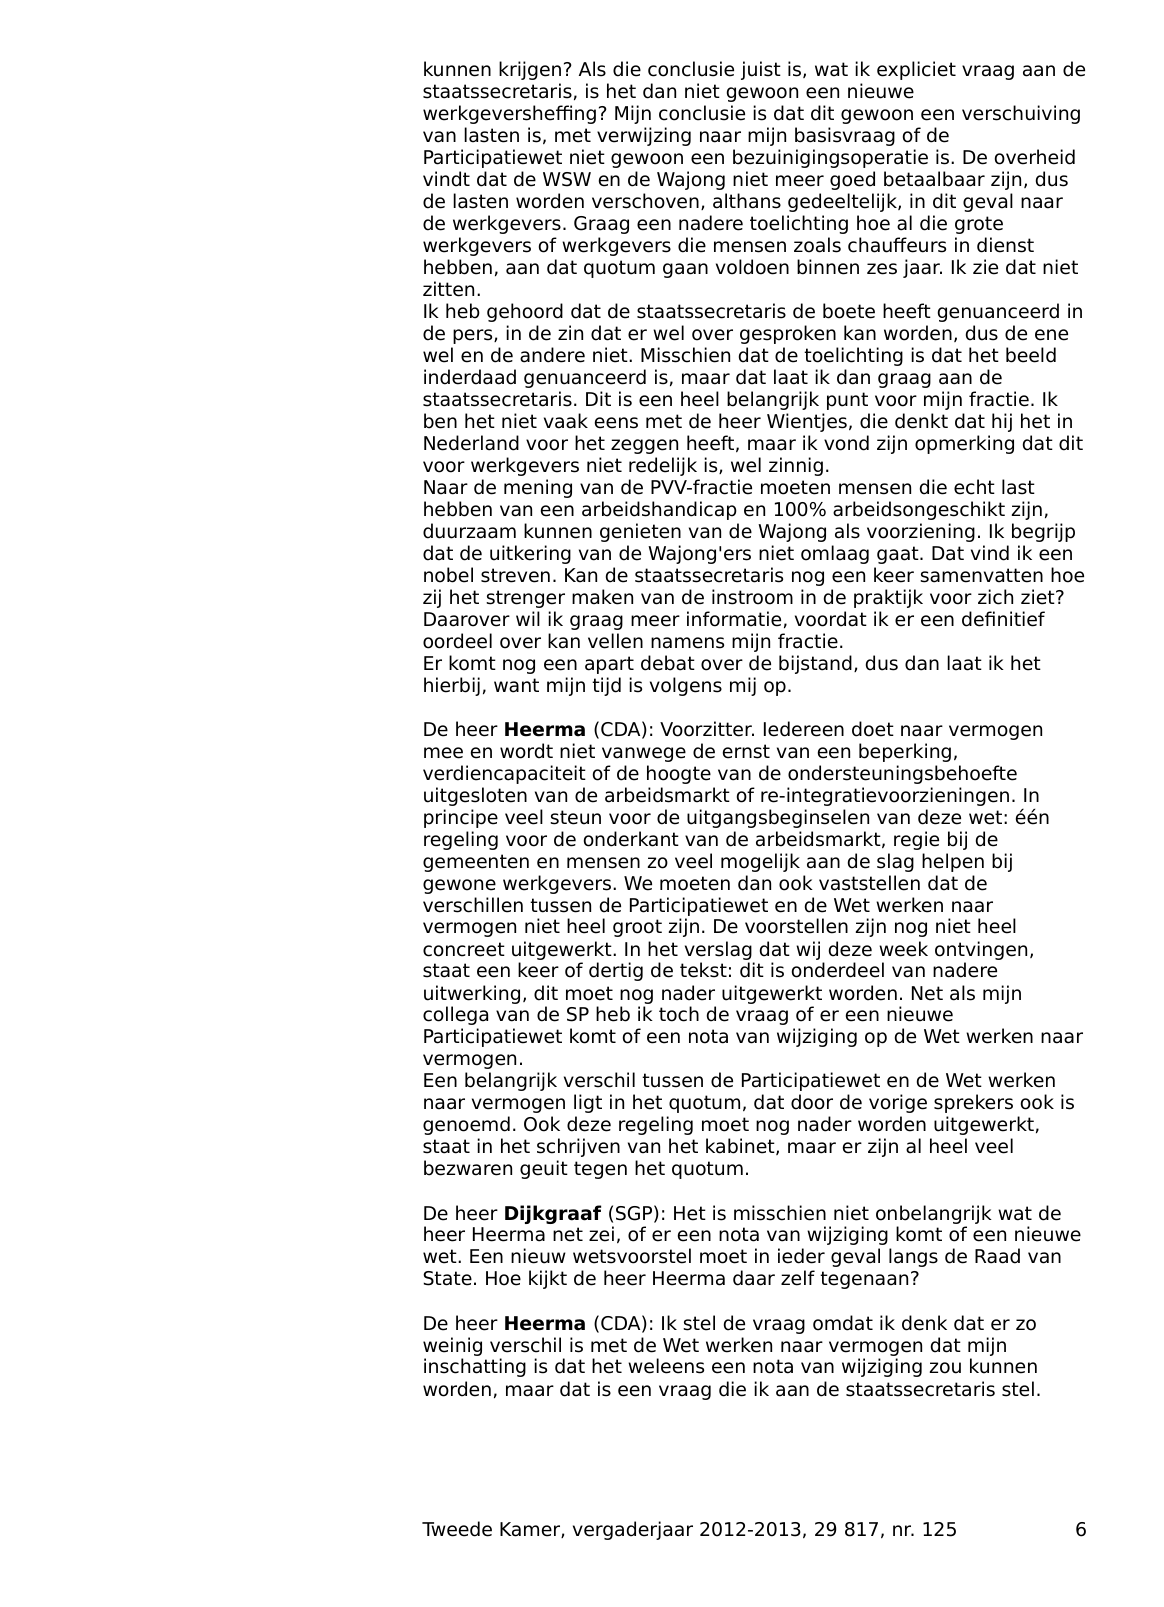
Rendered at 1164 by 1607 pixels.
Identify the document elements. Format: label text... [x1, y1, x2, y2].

text Ik heb gehoord dat de staatssecretaris de boete heeft genuanceerd in de pers, in de zin dat er wel over gesproken kan worden, dus de ene wel en de andere niet. Misschien dat de toelichting is dat het beeld inderdaad genuanceerd is, maar dat laat ik dan graag aan de staatssecretaris. Dit is een heel belangrijk punt voor mijn fractie. Ik ben het niet vaak eens met de heer Wientjes, die denkt dat hij het in Nederland voor het zeggen heeft, maar ik vond zijn opmerking dat dit voor werkgevers niet redelijk is, wel zinnig. [422, 301, 1087, 477]
text kunnen krijgen? Als die conclusie juist is, wat ik expliciet vraag aan de staatssecretaris, is het dan niet gewoon een nieuwe werkgeversheffing? Mijn conclusie is dat dit gewoon een verschuiving van lasten is, met verwijzing naar mijn basisvraag of de Participatiewet niet gewoon een bezuinigingsoperatie is. De overheid vindt dat de WSW en de Wajong niet meer goed betaalbaar zijn, dus de lasten worden verschoven, althans gedeeltelijk, in dit geval naar de werkgevers. Graag een nadere toelichting hoe al die grote werkgevers of werkgevers die mensen zoals chauffeurs in dienst hebben, aan dat quotum gaan voldoen binnen zes jaar. Ik zie dat niet zitten. [422, 59, 1087, 301]
text Een belangrijk verschil tussen de Participatiewet en de Wet werken naar vermogen ligt in het quotum, dat door de vorige sprekers ook is genoemd. Ook deze regeling moet nog nader worden uitgewerkt, staat in het schrijven van het kabinet, maar er zijn al heel veel bezwaren geuit tegen het quotum. [422, 1070, 1087, 1180]
text Er komt nog een apart debat over de bijstand, dus dan laat ik het hierbij, want mijn tijd is volgens mij op. [422, 652, 1087, 696]
text De heer Heerma (CDA): Voorzitter. Iedereen doet naar vermogen mee en wordt niet vanwege de ernst van een beperking, verdiencapaciteit of de hoogte van de ondersteuningsbehoefte uitgesloten van de arbeidsmarkt of re-integratievoorzieningen. In principe veel steun voor de uitgangsbeginselen van deze wet: één regeling voor de onderkant van de arbeidsmarkt, regie bij de gemeenten en mensen zo veel mogelijk aan de slag helpen bij gewone werkgevers. We moeten dan ook vaststellen dat de verschillen tussen de Participatiewet en de Wet werken naar vermogen niet heel groot zijn. De voorstellen zijn nog niet heel concreet uitgewerkt. In het verslag dat wij deze week ontvingen, staat een keer of dertig de tekst: dit is onderdeel van nadere uitwerking, dit moet nog nader uitgewerkt worden. Net als mijn collega van de SP heb ik toch de vraag of er een nieuwe Participatiewet komt of een nota van wijziging op de Wet werken naar vermogen. [422, 719, 1087, 1070]
text Naar de mening van de PVV-fractie moeten mensen die echt last hebben van een arbeidshandicap en 100% arbeidsongeschikt zijn, duurzaam kunnen genieten van de Wajong als voorziening. Ik begrijp dat de uitkering van de Wajong'ers niet omlaag gaat. Dat vind ik een nobel streven. Kan de staatssecretaris nog een keer samenvatten hoe zij het strenger maken van de instroom in de praktijk voor zich ziet? Daarover wil ik graag meer informatie, voordat ik er een definitief oordeel over kan vellen namens mijn fractie. [422, 477, 1087, 652]
text De heer Dijkgraaf (SGP): Het is misschien niet onbelangrijk wat de heer Heerma net zei, of er een nota van wijziging komt of een nieuwe wet. Een nieuw wetsvoorstel moet in ieder geval langs de Raad van State. Hoe kijkt de heer Heerma daar zelf tegenaan? [422, 1202, 1087, 1290]
text De heer Heerma (CDA): Ik stel de vraag omdat ik denk dat er zo weinig verschil is met de Wet werken naar vermogen dat mijn inschatting is dat het weleens een nota van wijziging zou kunnen worden, maar dat is een vraag die ik aan de staatssecretaris stel. [422, 1312, 1087, 1400]
